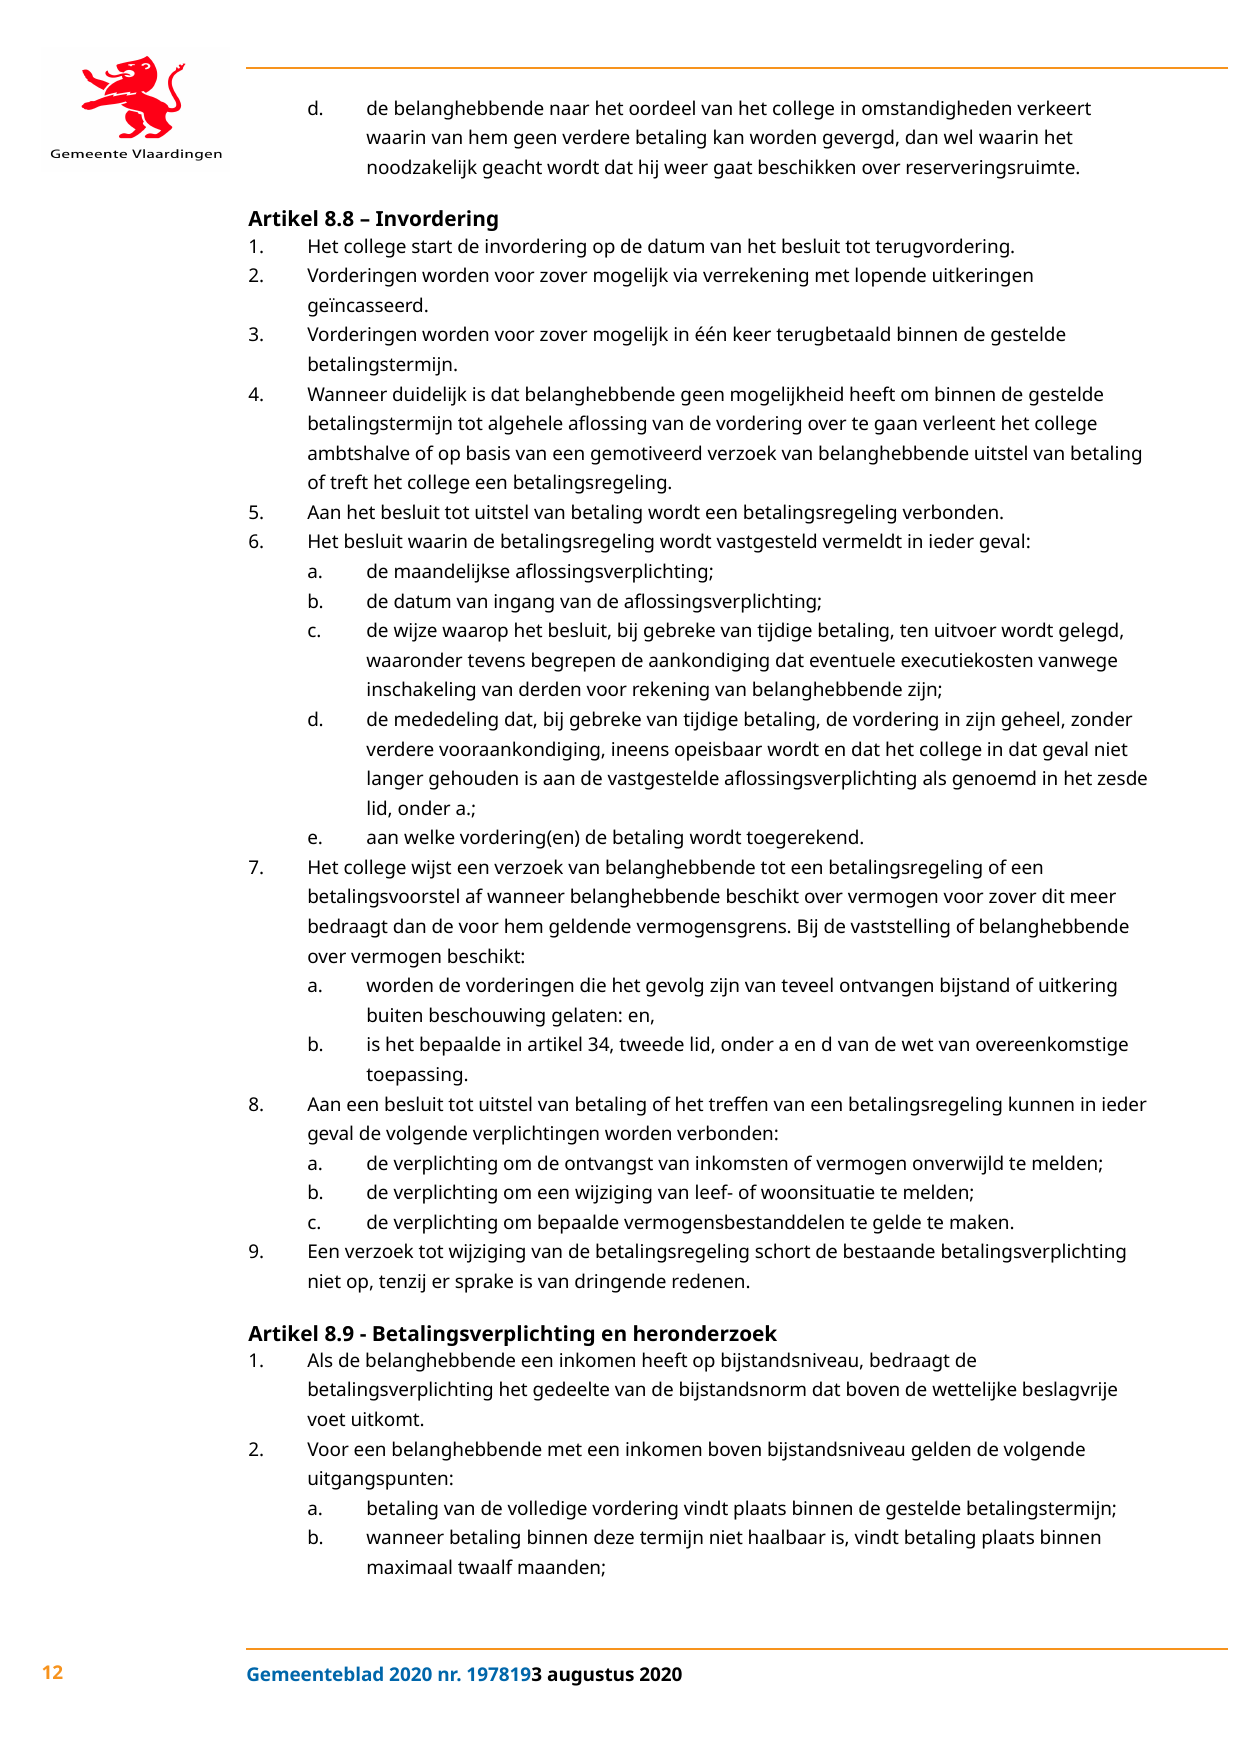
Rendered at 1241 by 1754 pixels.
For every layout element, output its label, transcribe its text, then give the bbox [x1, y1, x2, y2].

list de datum van ingang van de aflossingsverplichting; [307, 588, 1152, 613]
picture [41, 47, 231, 172]
list de verplichting om bepaalde vermogensbestanddelen te gelde te maken. [307, 1209, 1152, 1235]
list Wanneer duidelijk is dat belanghebbende geen mogelijkheid heeft om binnen de gestelde betalingstermijn tot algehele aflossing van de vordering over te gaan verleent het college ambtshalve of op basis van een gemotiveerd verzoek van belanghebbende uitstel van betaling of treft het college een betalingsregeling. [248, 381, 1152, 495]
list Het besluit waarin de betalingsregeling wordt vastgesteld vermeldt in ieder geval: [248, 529, 1152, 554]
list Als de belanghebbende een inkomen heeft op bijstandsniveau, bedraagt de betalingsverplichting het gedeelte van de bijstandsnorm dat boven de wettelijke beslagvrije voet uitkomt. [248, 1347, 1152, 1432]
text Artikel 8.8 – Invordering [248, 204, 1152, 233]
text Artikel 8.9 - Betalingsverplichting en heronderzoek [248, 1319, 1152, 1347]
list betaling van de volledige vordering vindt plaats binnen de gestelde betalingstermijn; [307, 1495, 1152, 1521]
list Een verzoek tot wijziging van de betalingsregeling schort de bestaande betalingsverplichting niet op, tenzij er sprake is van dringende redenen. [248, 1239, 1152, 1294]
list de mededeling dat, bij gebreke van tijdige betaling, de vordering in zijn geheel, zonder verdere vooraankondiging, ineens opeisbaar wordt en dat het college in dat geval niet langer gehouden is aan de vastgestelde aflossingsverplichting als genoemd in het zesde lid, onder a.; [307, 706, 1152, 821]
list Het college wijst een verzoek van belanghebbende tot een betalingsregeling of een betalingsvoorstel af wanneer belanghebbende beschikt over vermogen voor zover dit meer bedraagt dan de voor hem geldende vermogensgrens. Bij de vaststelling of belanghebbende over vermogen beschikt: [248, 854, 1152, 968]
list worden de vorderingen die het gevolg zijn van teveel ontvangen bijstand of uitkering buiten beschouwing gelaten: en, [307, 972, 1152, 1028]
list is het bepaalde in artikel 34, tweede lid, onder a en d van de wet van overeenkomstige toepassing. [307, 1032, 1152, 1087]
list de belanghebbende naar het oordeel van het college in omstandigheden verkeert waarin van hem geen verdere betaling kan worden gevergd, dan wel waarin het noodzakelijk geacht wordt dat hij weer gaat beschikken over reserveringsruimte. [307, 95, 1152, 180]
list Vorderingen worden voor zover mogelijk in één keer terugbetaald binnen de gestelde betalingstermijn. [248, 322, 1152, 377]
list Aan een besluit tot uitstel van betaling of het treffen van een betalingsregeling kunnen in ieder geval de volgende verplichtingen worden verbonden: [248, 1091, 1152, 1146]
list de wijze waarop het besluit, bij gebreke van tijdige betaling, ten uitvoer wordt gelegd, waaronder tevens begrepen de aankondiging dat eventuele executiekosten vanwege inschakeling van derden voor rekening van belanghebbende zijn; [307, 617, 1152, 702]
list de verplichting om de ontvangst van inkomsten of vermogen onverwijld te melden; [307, 1150, 1152, 1176]
list de maandelijkse aflossingsverplichting; [307, 558, 1152, 584]
list Het college start de invordering op de datum van het besluit tot terugvordering. [248, 233, 1152, 258]
list wanneer betaling binnen deze termijn niet haalbaar is, vindt betaling plaats binnen maximaal twaalf maanden; [307, 1524, 1152, 1580]
list de verplichting om een wijziging van leef- of woonsituatie te melden; [307, 1179, 1152, 1205]
list aan welke vordering(en) de betaling wordt toegerekend. [307, 824, 1152, 850]
list Aan het besluit tot uitstel van betaling wordt een betalingsregeling verbonden. [248, 499, 1152, 525]
list Vorderingen worden voor zover mogelijk via verrekening met lopende uitkeringen geïncasseerd. [248, 262, 1152, 318]
list Voor een belanghebbende met een inkomen boven bijstandsniveau gelden de volgende uitgangspunten: [248, 1436, 1152, 1491]
